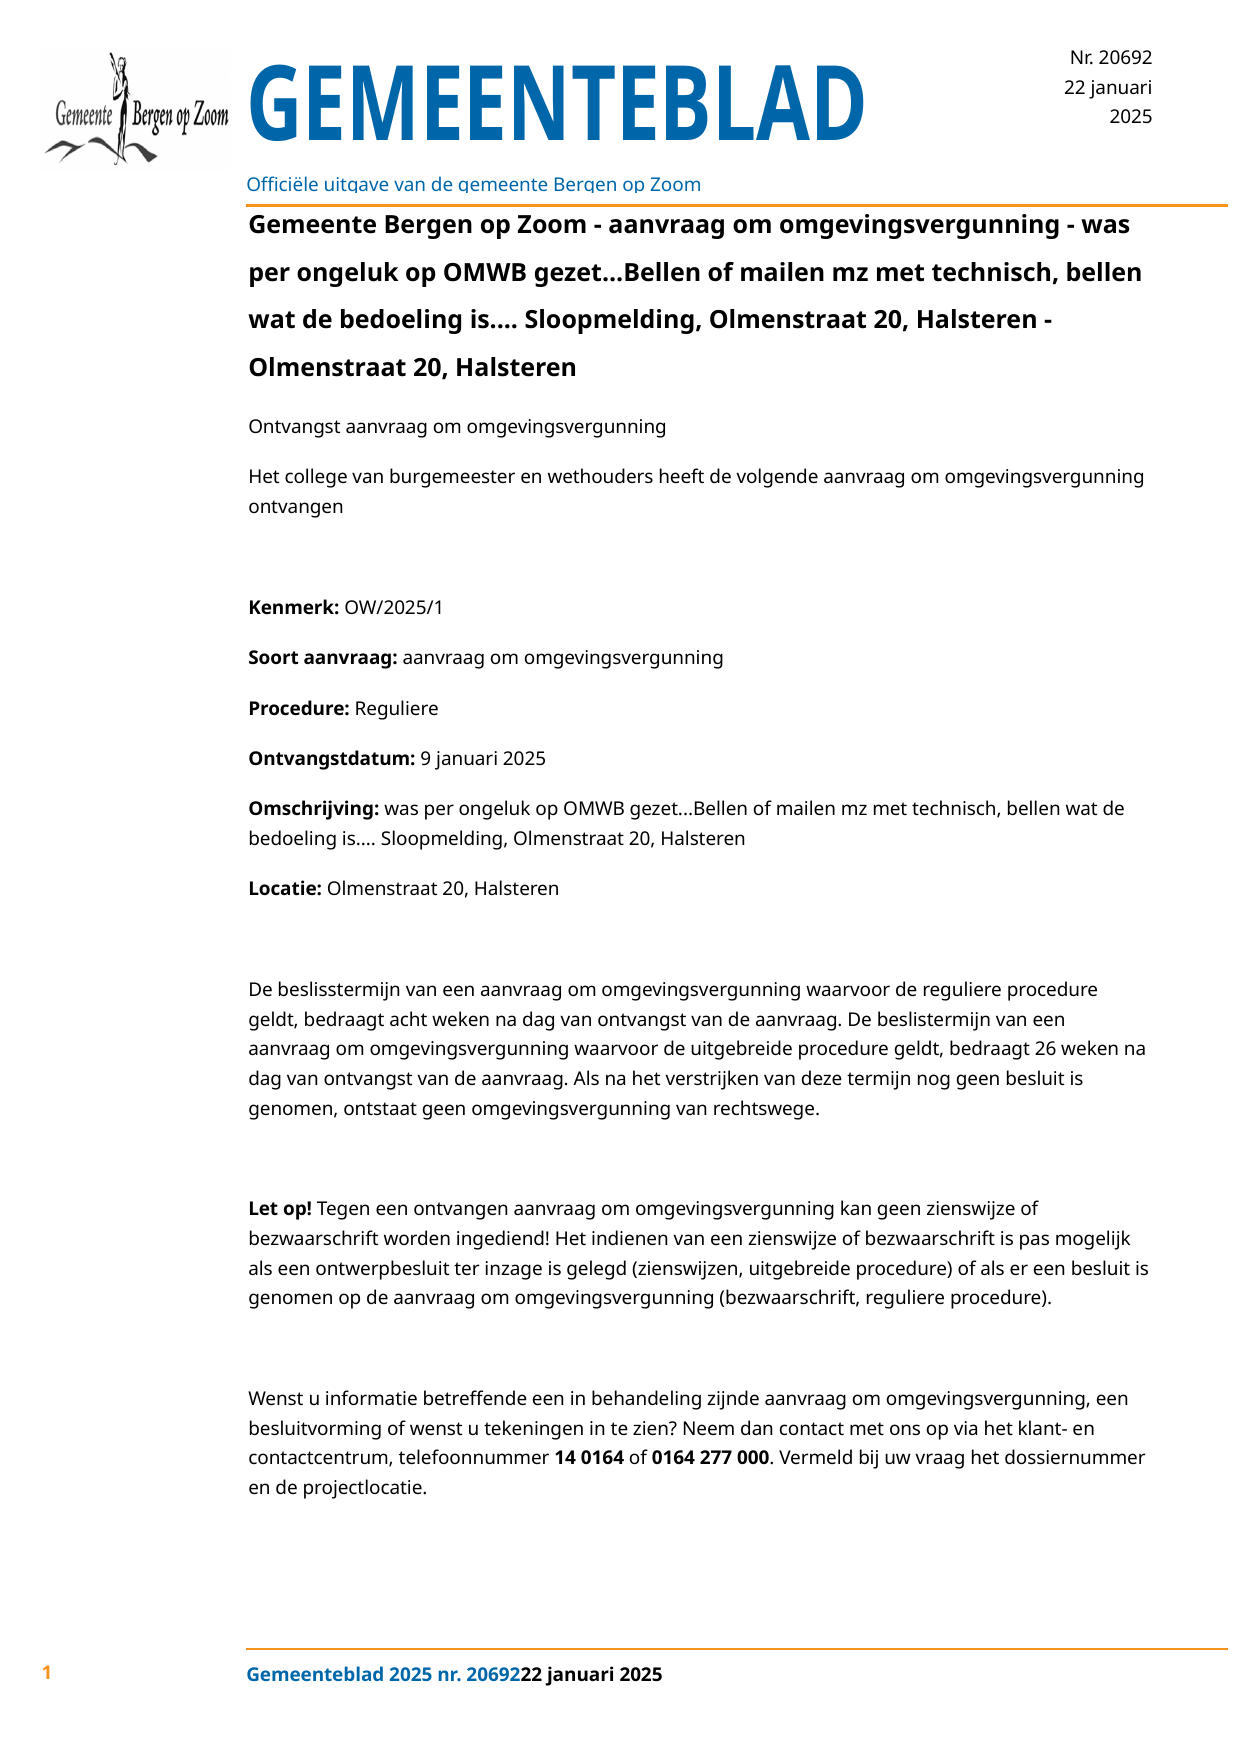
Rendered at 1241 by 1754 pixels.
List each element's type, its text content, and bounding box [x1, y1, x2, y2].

text Ontvangstdatum: 9 januari 2025 [248, 745, 1152, 771]
text Ontvangst aanvraag om omgevingsvergunning [248, 413, 1152, 439]
text Soort aanvraag: aanvraag om omgevingsvergunning [248, 644, 1152, 670]
text Gemeente Bergen op Zoom - aanvraag om omgevingsvergunning - was per ongeluk op OMWB gezet...Bellen of mailen mz met technisch, bellen wat de bedoeling is.... Sloopmelding, Olmenstraat 20, Halsteren - Olmenstraat 20, Halsteren [248, 207, 1152, 384]
text Let op! Tegen een ontvangen aanvraag om omgevingsvergunning kan geen zienswijze of bezwaarschrift worden ingediend! Het indienen van een zienswijze of bezwaarschrift is pas mogelijk als een ontwerpbesluit ter inzage is gelegd (zienswijzen, uitgebreide procedure) of als er een besluit is genomen op de aanvraag om omgevingsvergunning (bezwaarschrift, reguliere procedure). [248, 1196, 1152, 1310]
text Omschrijving: was per ongeluk op OMWB gezet...Bellen of mailen mz met technisch, bellen wat de bedoeling is.... Sloopmelding, Olmenstraat 20, Halsteren [248, 796, 1152, 851]
picture [41, 47, 231, 172]
text Kenmerk: OW/2025/1 [248, 594, 1152, 620]
text Wenst u informatie betreffende een in behandeling zijnde aanvraag om omgevingsvergunning, een besluitvorming of wenst u tekeningen in te zien? Neem dan contact met ons op via het klant- en contactcentrum, telefoonnummer 14 0164 of 0164 277 000. Vermeld bij uw vraag het dossiernummer en de projectlocatie. [248, 1385, 1152, 1500]
text Procedure: Reguliere [248, 695, 1152, 721]
text Het college van burgemeester en wethouders heeft de volgende aanvraag om omgevingsvergunning ontvangen [248, 463, 1152, 519]
text De beslisstermijn van een aanvraag om omgevingsvergunning waarvoor de reguliere procedure geldt, bedraagt acht weken na dag van ontvangst van de aanvraag. De beslistermijn van een aanvraag om omgevingsvergunning waarvoor de uitgebreide procedure geldt, bedraagt 26 weken na dag van ontvangst van de aanvraag. Als na het verstrijken van deze termijn nog geen besluit is genomen, ontstaat geen omgevingsvergunning van rechtswege. [248, 976, 1152, 1121]
text Locatie: Olmenstraat 20, Halsteren [248, 876, 1152, 901]
